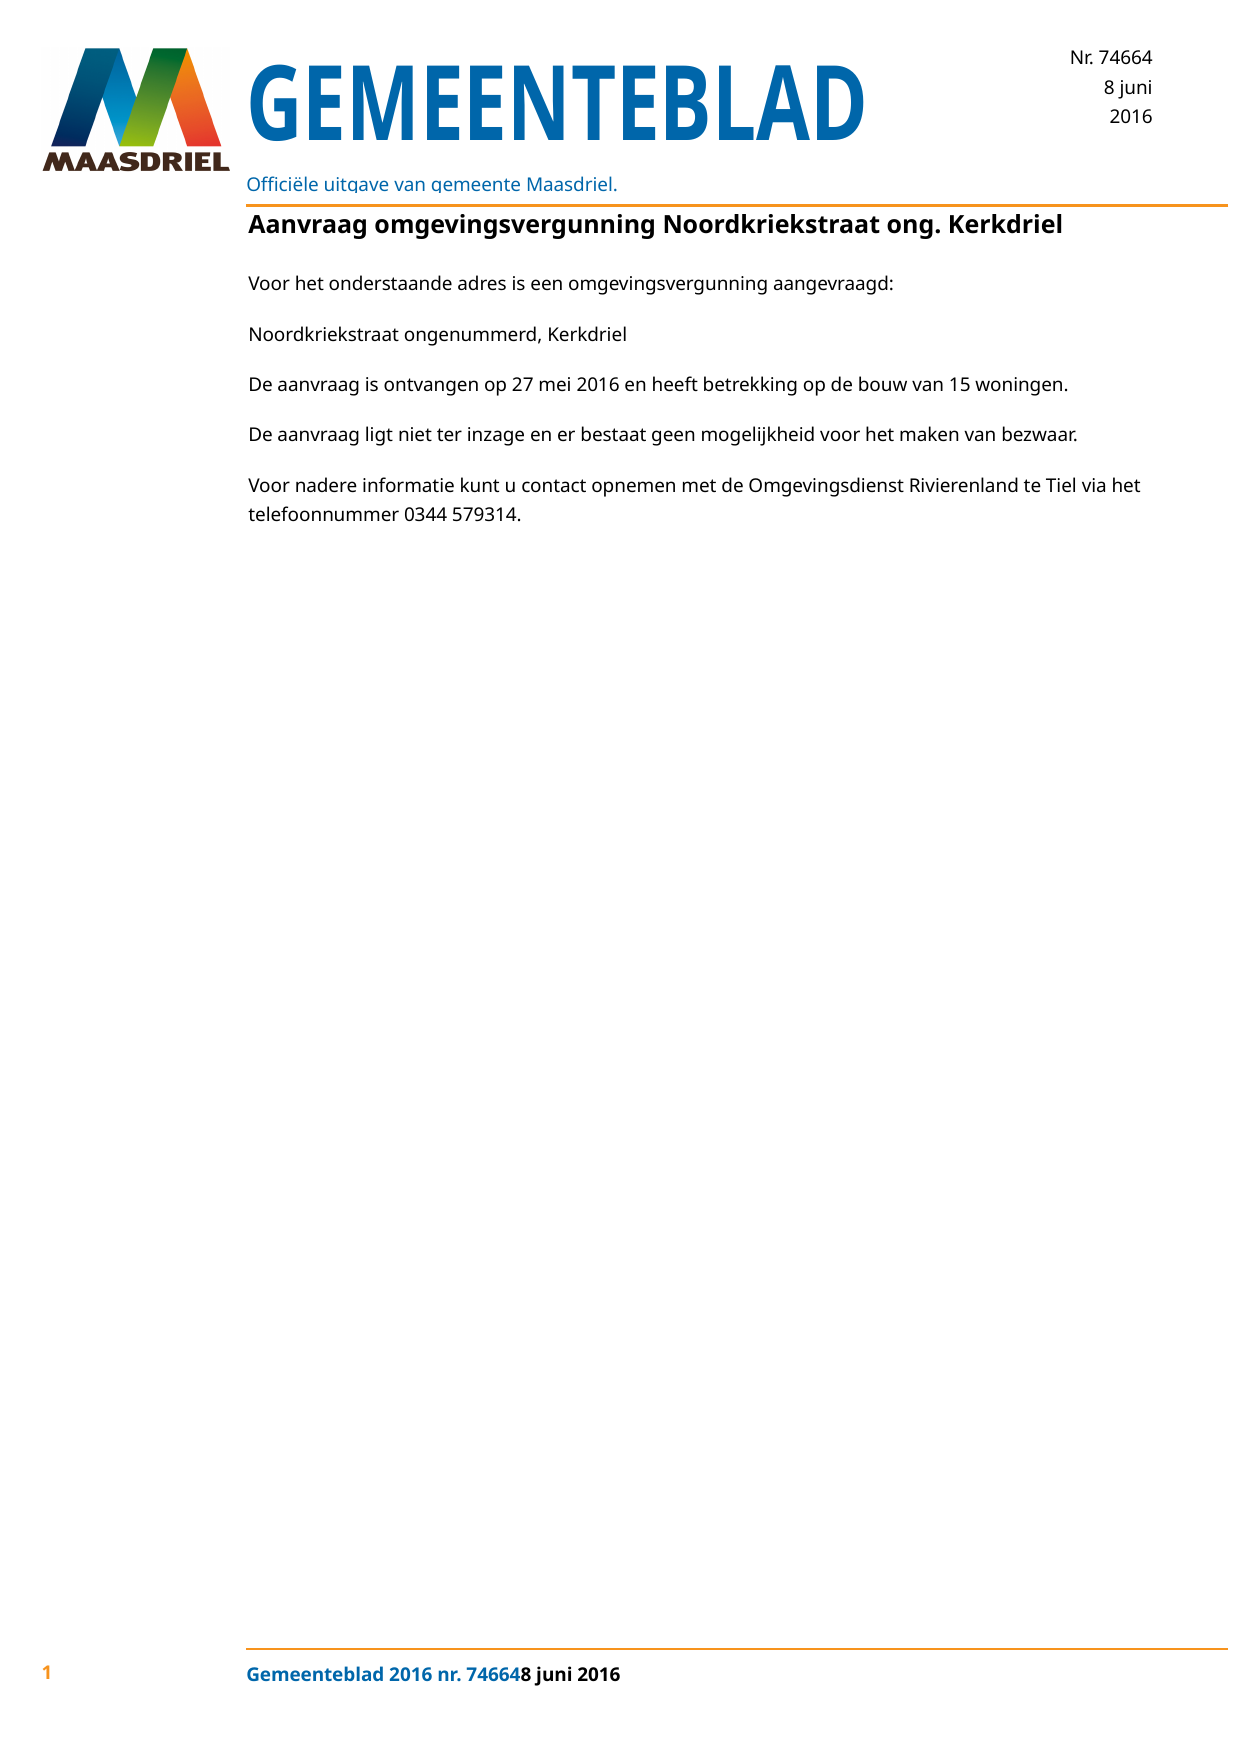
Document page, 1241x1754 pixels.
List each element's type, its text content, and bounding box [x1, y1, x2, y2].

text De aanvraag is ontvangen op 27 mei 2016 en heeft betrekking op de bouw van 15 woningen. [248, 371, 1152, 397]
picture [41, 47, 231, 172]
text De aanvraag ligt niet ter inzage en er bestaat geen mogelijkheid voor het maken van bezwaar. [248, 422, 1152, 447]
text Voor het onderstaande adres is een omgevingsvergunning aangevraagd: [248, 270, 1152, 296]
text Noordkriekstraat ongenummerd, Kerkdriel [248, 321, 1152, 346]
text Voor nadere informatie kunt u contact opnemen met de Omgevingsdienst Rivierenland te Tiel via het telefoonnummer 0344 579314. [248, 472, 1152, 527]
text Aanvraag omgevingsvergunning Noordkriekstraat ong. Kerkdriel [248, 207, 1152, 241]
